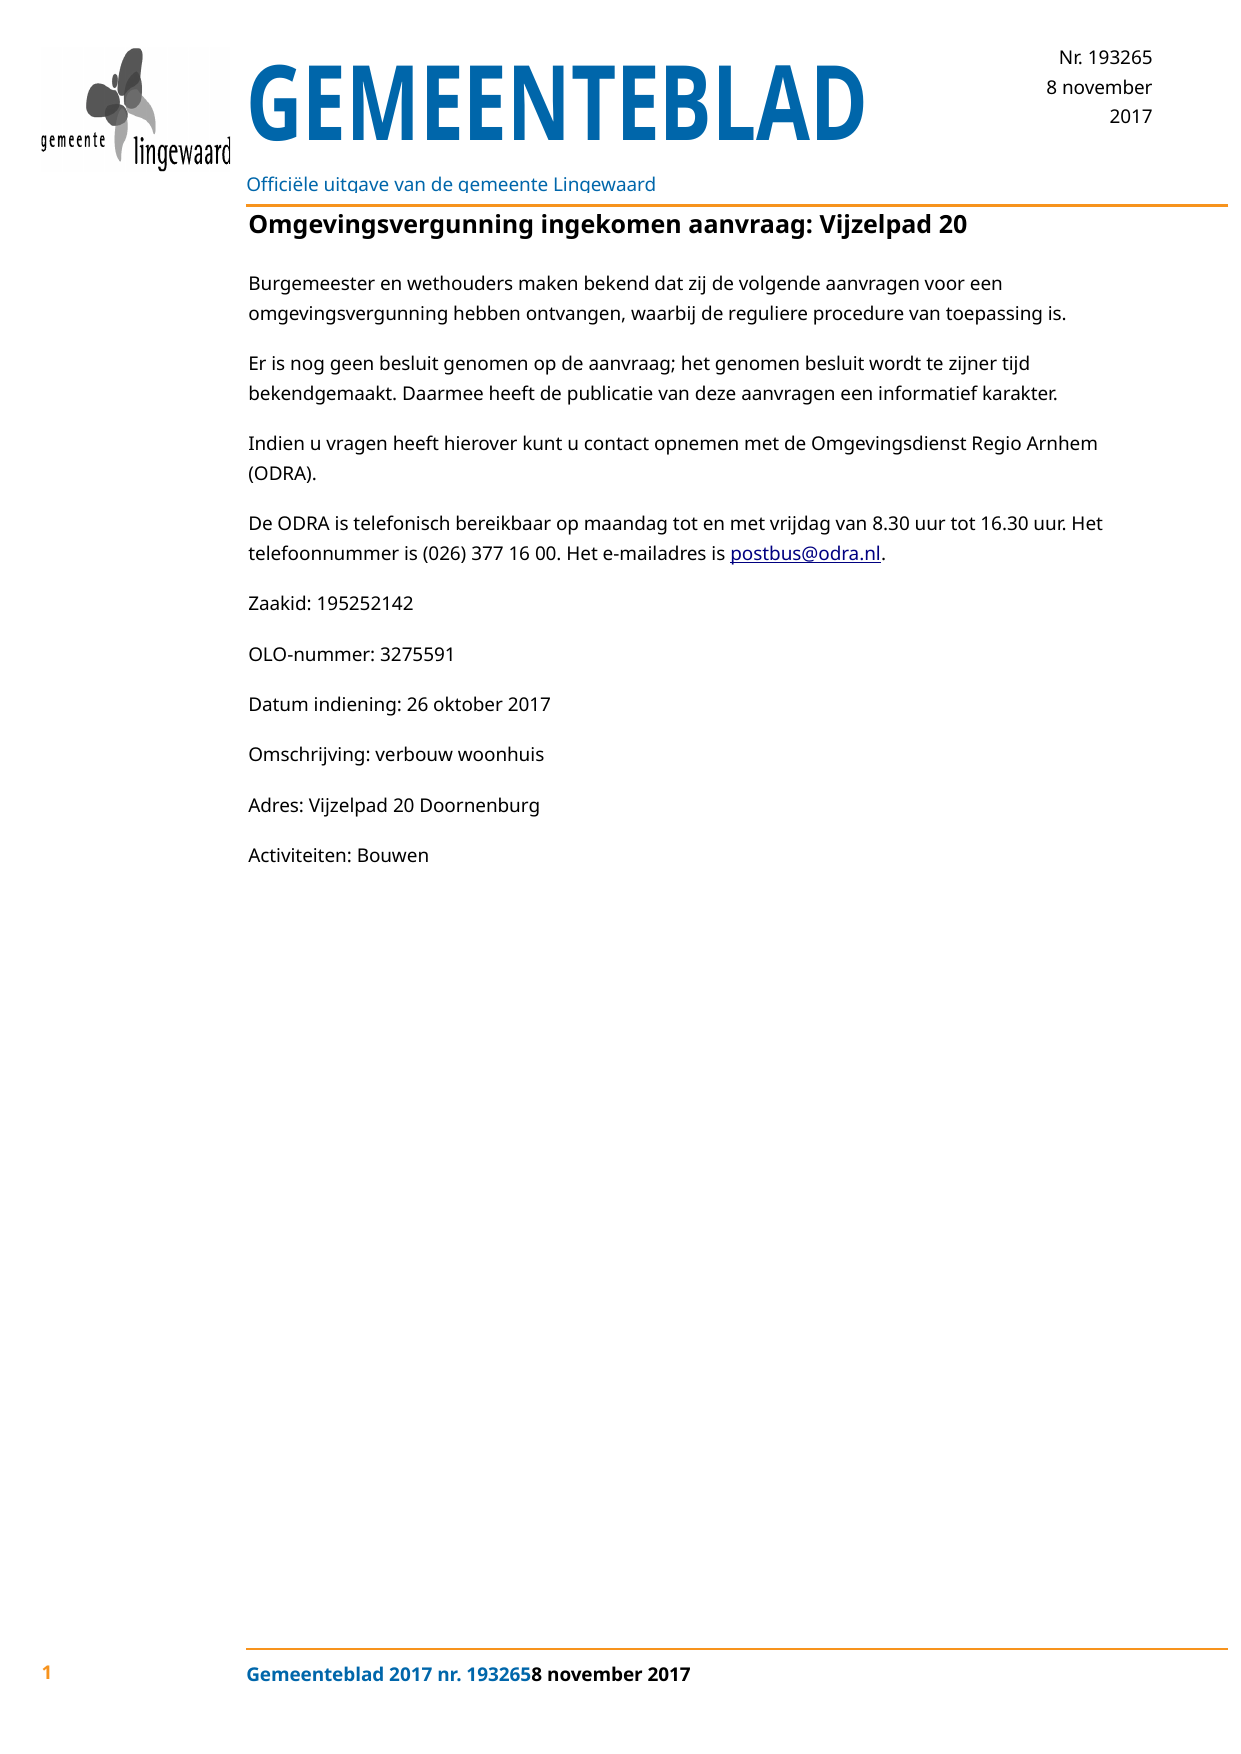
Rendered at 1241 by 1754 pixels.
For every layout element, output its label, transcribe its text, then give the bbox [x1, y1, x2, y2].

text Omschrijving: verbouw woonhuis [248, 742, 1152, 767]
text Er is nog geen besluit genomen op de aanvraag; het genomen besluit wordt te zijner tijd bekendgemaakt. Daarmee heeft de publicatie van deze aanvragen een informatief karakter. [248, 350, 1152, 406]
text Activiteiten: Bouwen [248, 842, 1152, 868]
text Indien u vragen heeft hierover kunt u contact opnemen met de Omgevingsdienst Regio Arnhem (ODRA). [248, 430, 1152, 486]
text Datum indiening: 26 oktober 2017 [248, 691, 1152, 717]
text De ODRA is telefonisch bereikbaar op maandag tot en met vrijdag van 8.30 uur tot 16.30 uur. Het telefoonnummer is (026) 377 16 00. Het e-mailadres is postbus@odra.nl. [248, 510, 1152, 566]
picture [41, 47, 231, 172]
text Omgevingsvergunning ingekomen aanvraag: Vijzelpad 20 [248, 207, 1152, 241]
text Burgemeester en wethouders maken bekend dat zij de volgende aanvragen voor een omgevingsvergunning hebben ontvangen, waarbij de reguliere procedure van toepassing is. [248, 270, 1152, 326]
text OLO-nummer: 3275591 [248, 641, 1152, 666]
text Zaakid: 195252142 [248, 590, 1152, 616]
text Adres: Vijzelpad 20 Doornenburg [248, 792, 1152, 818]
